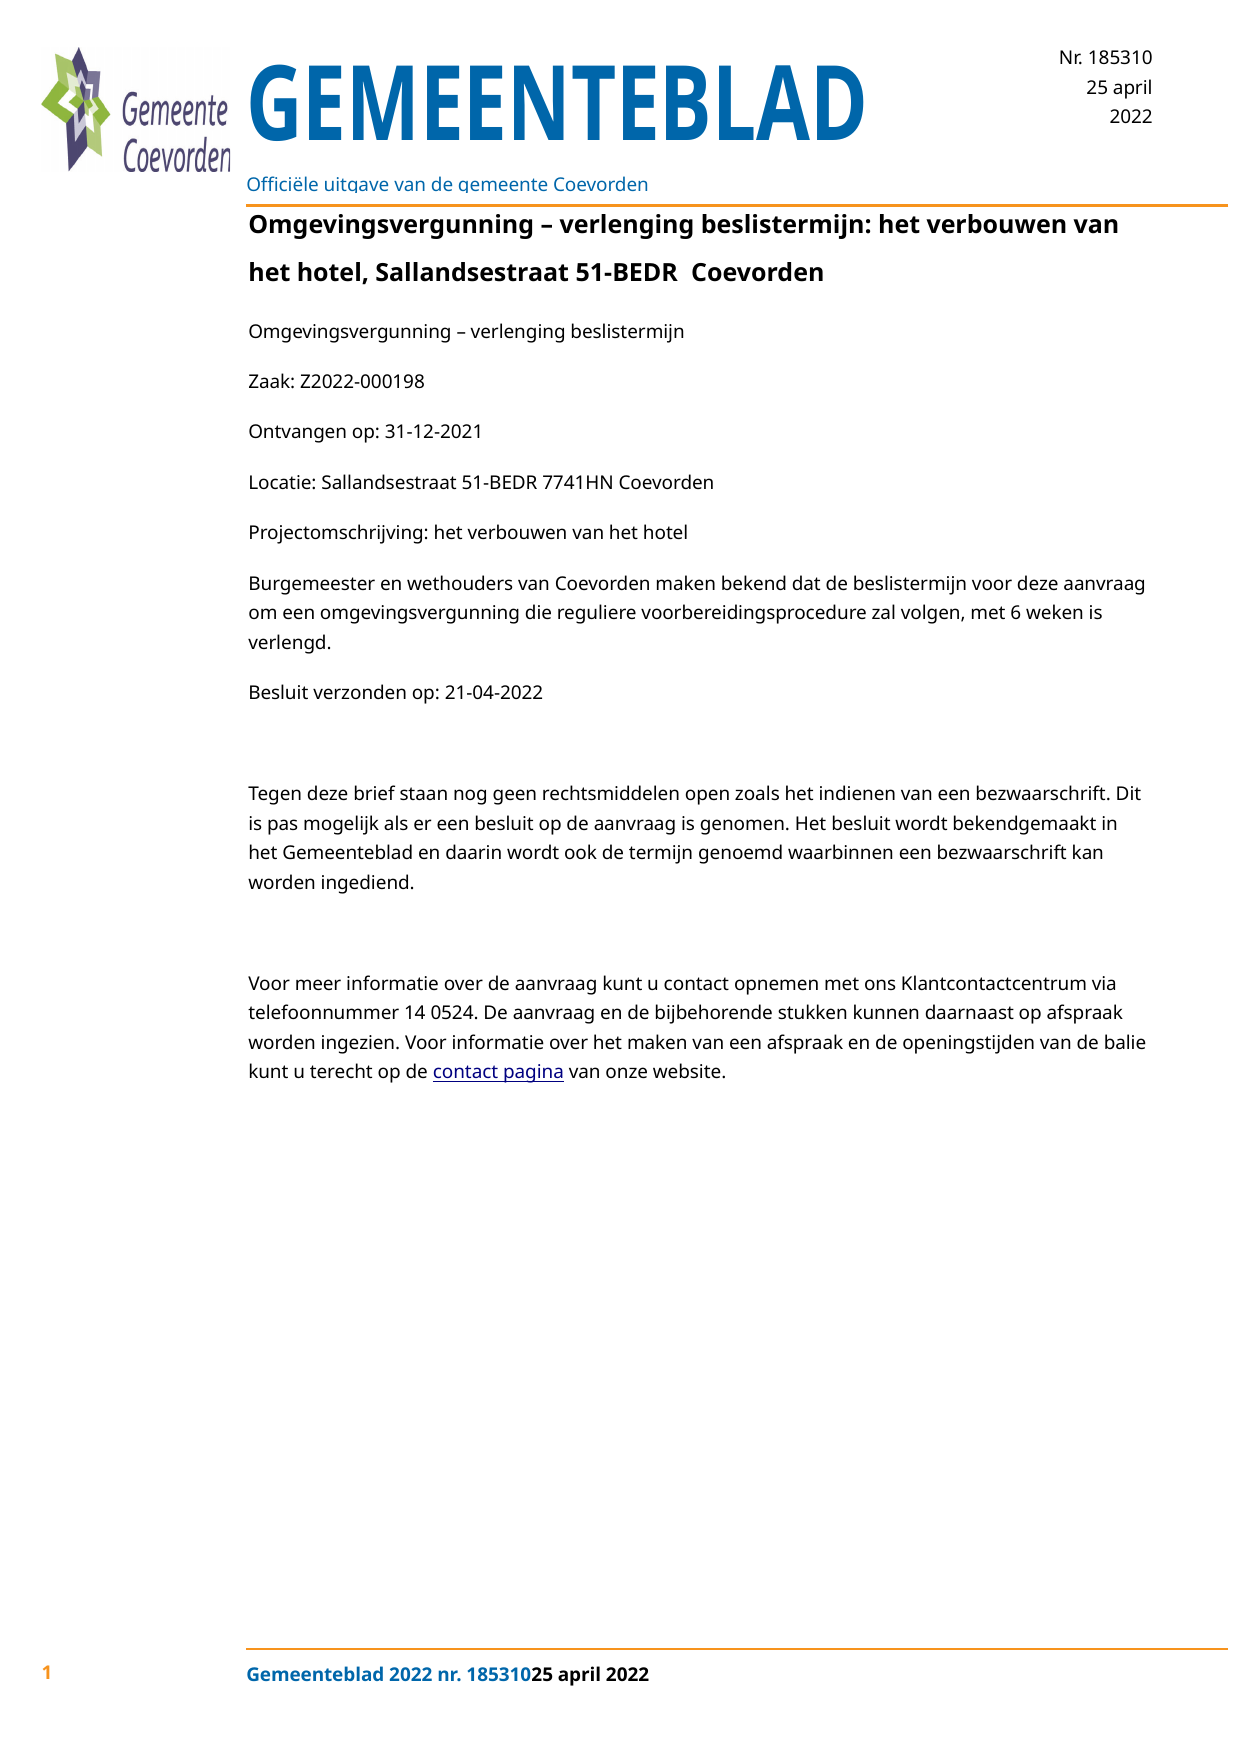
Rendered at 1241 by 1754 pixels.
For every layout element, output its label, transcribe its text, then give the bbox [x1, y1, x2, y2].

picture [41, 47, 231, 172]
text Locatie: Sallandsestraat 51-BEDR 7741HN Coevorden [248, 469, 1152, 495]
text Tegen deze brief staan nog geen rechtsmiddelen open zoals het indienen van een bezwaarschrift. Dit is pas mogelijk als er een besluit op de aanvraag is genomen. Het besluit wordt bekendgemaakt in het Gemeenteblad en daarin wordt ook de termijn genoemd waarbinnen een bezwaarschrift kan worden ingediend. [248, 780, 1152, 895]
text Besluit verzonden op: 21-04-2022 [248, 679, 1152, 705]
text Omgevingsvergunning – verlenging beslistermijn [248, 318, 1152, 344]
text Projectomschrijving: het verbouwen van het hotel [248, 519, 1152, 545]
text Voor meer informatie over de aanvraag kunt u contact opnemen met ons Klantcontactcentrum via telefoonnummer 14 0524. De aanvraag en de bijbehorende stukken kunnen daarnaast op afspraak worden ingezien. Voor informatie over het maken van een afspraak en de openingstijden van de balie kunt u terecht op de contact pagina van onze website. [248, 970, 1152, 1084]
text Ontvangen op: 31-12-2021 [248, 419, 1152, 444]
text Omgevingsvergunning – verlenging beslistermijn: het verbouwen van het hotel, Sallandsestraat 51-BEDR Coevorden [248, 207, 1152, 288]
text Burgemeester en wethouders van Coevorden maken bekend dat de beslistermijn voor deze aanvraag om een omgevingsvergunning die reguliere voorbereidingsprocedure zal volgen, met 6 weken is verlengd. [248, 570, 1152, 655]
text Zaak: Z2022-000198 [248, 368, 1152, 394]
